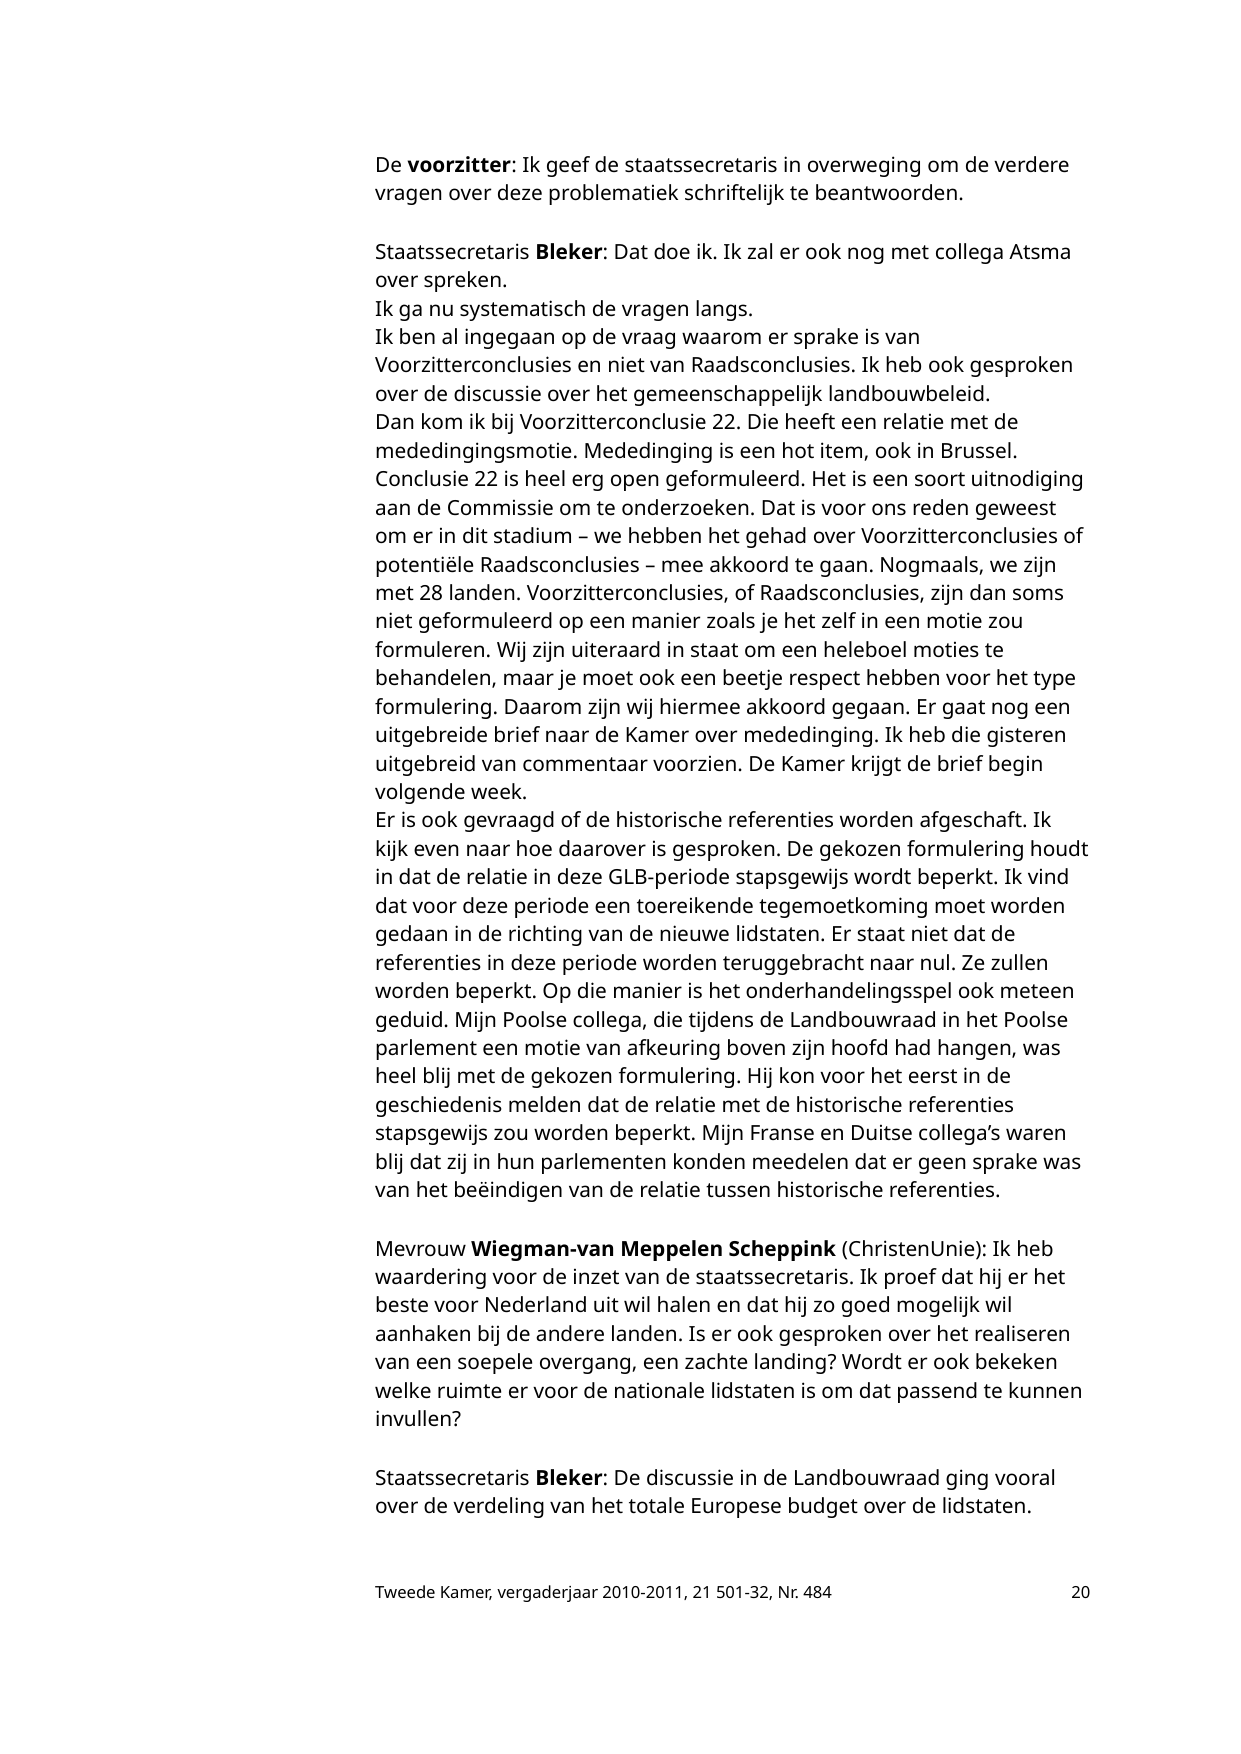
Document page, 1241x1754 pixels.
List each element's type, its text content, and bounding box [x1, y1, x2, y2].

text De voorzitter: Ik geef de staatssecretaris in overweging om de verdere vragen over deze problematiek schriftelijk te beantwoorden. [375, 150, 1090, 207]
text Er is ook gevraagd of de historische referenties worden afgeschaft. Ik kijk even naar hoe daarover is gesproken. De gekozen formulering houdt in dat de relatie in deze GLB-periode stapsgewijs wordt beperkt. Ik vind dat voor deze periode een toereikende tegemoetkoming moet worden gedaan in de richting van de nieuwe lidstaten. Er staat niet dat de referenties in deze periode worden teruggebracht naar nul. Ze zullen worden beperkt. Op die manier is het onderhandelingsspel ook meteen geduid. Mijn Poolse collega, die tijdens de Landbouwraad in het Poolse parlement een motie van afkeuring boven zijn hoofd had hangen, was heel blij met de gekozen formulering. Hij kon voor het eerst in de geschiedenis melden dat de relatie met de historische referenties stapsgewijs zou worden beperkt. Mijn Franse en Duitse collega’s waren blij dat zij in hun parlementen konden meedelen dat er geen sprake was van het beëindigen van de relatie tussen historische referenties. [375, 806, 1090, 1204]
text Dan kom ik bij Voorzitterconclusie 22. Die heeft een relatie met de mededingingsmotie. Mededinging is een hot item, ook in Brussel. Conclusie 22 is heel erg open geformuleerd. Het is een soort uitnodiging aan de Commissie om te onderzoeken. Dat is voor ons reden geweest om er in dit stadium – we hebben het gehad over Voorzitterconclusies of potentiële Raadsconclusies – mee akkoord te gaan. Nogmaals, we zijn met 28 landen. Voorzitterconclusies, of Raadsconclusies, zijn dan soms niet geformuleerd op een manier zoals je het zelf in een motie zou formuleren. Wij zijn uiteraard in staat om een heleboel moties te behandelen, maar je moet ook een beetje respect hebben voor het type formulering. Daarom zijn wij hiermee akkoord gegaan. Er gaat nog een uitgebreide brief naar de Kamer over mededinging. Ik heb die gisteren uitgebreid van commentaar voorzien. De Kamer krijgt de brief begin volgende week. [375, 407, 1090, 806]
text Ik ben al ingegaan op de vraag waarom er sprake is van Voorzitterconclusies en niet van Raadsconclusies. Ik heb ook gesproken over de discussie over het gemeenschappelijk landbouwbeleid. [375, 322, 1090, 407]
text Staatssecretaris Bleker: Dat doe ik. Ik zal er ook nog met collega Atsma over spreken. [375, 237, 1090, 294]
text Mevrouw Wiegman-van Meppelen Scheppink (ChristenUnie): Ik heb waardering voor de inzet van de staatssecretaris. Ik proef dat hij er het beste voor Nederland uit wil halen en dat hij zo goed mogelijk wil aanhaken bij de andere landen. Is er ook gesproken over het realiseren van een soepele overgang, een zachte landing? Wordt er ook bekeken welke ruimte er voor de nationale lidstaten is om dat passend te kunnen invullen? [375, 1234, 1090, 1433]
text Ik ga nu systematisch de vragen langs. [375, 294, 1090, 322]
text Staatssecretaris Bleker: De discussie in de Landbouwraad ging vooral over de verdeling van het totale Europese budget over de lidstaten. [375, 1463, 1090, 1520]
